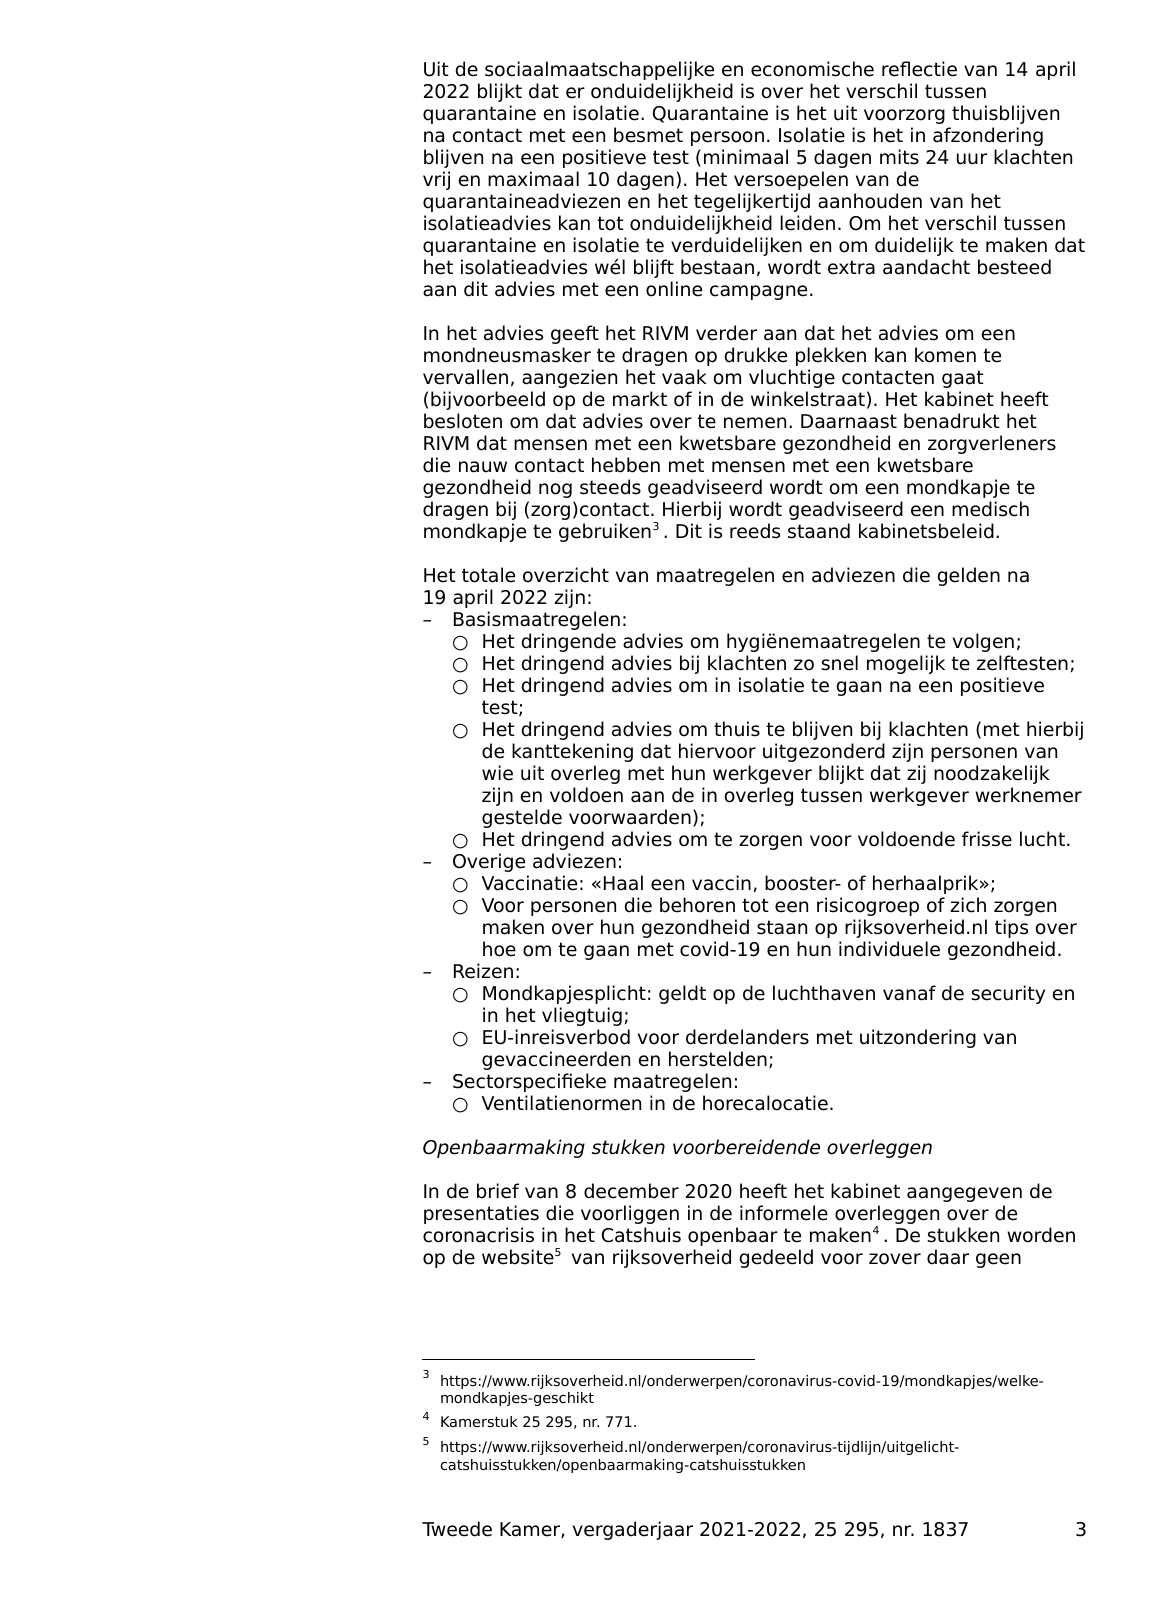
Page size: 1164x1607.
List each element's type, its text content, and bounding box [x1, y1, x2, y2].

text Kamerstuk 25 295, nr. 771. [422, 1410, 1087, 1432]
text In de brief van 8 december 2020 heeft het kabinet aangegeven de presentaties die voorliggen in de informele overleggen over de coronacrisis in het Catshuis openbaar te maken. De stukken worden op de website van rijksoverheid gedeeld voor zover daar geen [422, 1181, 1087, 1291]
text In het advies geeft het RIVM verder aan dat het advies om een mondneusmasker te dragen op drukke plekken kan komen te vervallen, aangezien het vaak om vluchtige contacten gaat (bijvoorbeeld op de markt of in de winkelstraat). Het kabinet heeft besloten om dat advies over te nemen. Daarnaast benadrukt het RIVM dat mensen met een kwetsbare gezondheid en zorgverleners die nauw contact hebben met mensen met een kwetsbare gezondheid nog steeds geadviseerd wordt om een mondkapje te dragen bij (zorg)contact. Hierbij wordt geadviseerd een medisch mondkapje te gebruiken. Dit is reeds staand kabinetsbeleid. [422, 323, 1087, 543]
text – Basismaatregelen: [422, 609, 1087, 631]
text ○ Het dringende advies om hygiënemaatregelen te volgen; [452, 631, 1087, 653]
text ○ Het dringend advies bij klachten zo snel mogelijk te zelftesten; [452, 653, 1087, 675]
text Uit de sociaalmaatschappelijke en economische reflectie van 14 april 2022 blijkt dat er onduidelijkheid is over het verschil tussen quarantaine en isolatie. Quarantaine is het uit voorzorg thuisblijven na contact met een besmet persoon. Isolatie is het in afzondering blijven na een positieve test (minimaal 5 dagen mits 24 uur klachten vrij en maximaal 10 dagen). Het versoepelen van de quarantaineadviezen en het tegelijkertijd aanhouden van het isolatieadvies kan tot onduidelijkheid leiden. Om het verschil tussen quarantaine en isolatie te verduidelijken en om duidelijk te maken dat het isolatieadvies wél blijft bestaan, wordt extra aandacht besteed aan dit advies met een online campagne. [422, 59, 1087, 301]
text https://www.rijksoverheid.nl/onderwerpen/coronavirus-tijdlijn/uitgelicht-catshuisstukken/openbaarmaking-catshuisstukken [422, 1435, 1087, 1474]
text https://www.rijksoverheid.nl/onderwerpen/coronavirus-covid-19/mondkapjes/welke-mondkapjes-geschikt [422, 1368, 1087, 1407]
text ○ Het dringend advies om te zorgen voor voldoende frisse lucht. [452, 829, 1087, 851]
text ○ Vaccinatie: «Haal een vaccin, booster- of herhaalprik»; [452, 873, 1087, 895]
text – Sectorspecifieke maatregelen: [422, 1071, 1087, 1092]
text Het totale overzicht van maatregelen en adviezen die gelden na 19 april 2022 zijn: [422, 565, 1087, 609]
text ○ EU-inreisverbod voor derdelanders met uitzondering van gevaccineerden en herstelden; [452, 1027, 1087, 1071]
text ○ Het dringend advies om thuis te blijven bij klachten (met hierbij de kanttekening dat hiervoor uitgezonderd zijn personen van wie uit overleg met hun werkgever blijkt dat zij noodzakelijk zijn en voldoen aan de in overleg tussen werkgever werknemer gestelde voorwaarden); [452, 719, 1087, 829]
text – Reizen: [422, 961, 1087, 983]
subtitle Openbaarmaking stukken voorbereidende overleggen [422, 1137, 1087, 1159]
text ○ Voor personen die behoren tot een risicogroep of zich zorgen maken over hun gezondheid staan op rijksoverheid.nl tips over hoe om te gaan met covid-19 en hun individuele gezondheid. [452, 895, 1087, 961]
text ○ Ventilatienormen in de horecalocatie. [452, 1092, 1087, 1114]
text ○ Mondkapjesplicht: geldt op de luchthaven vanaf de security en in het vliegtuig; [452, 983, 1087, 1027]
text – Overige adviezen: [422, 851, 1087, 873]
text ○ Het dringend advies om in isolatie te gaan na een positieve test; [452, 675, 1087, 719]
